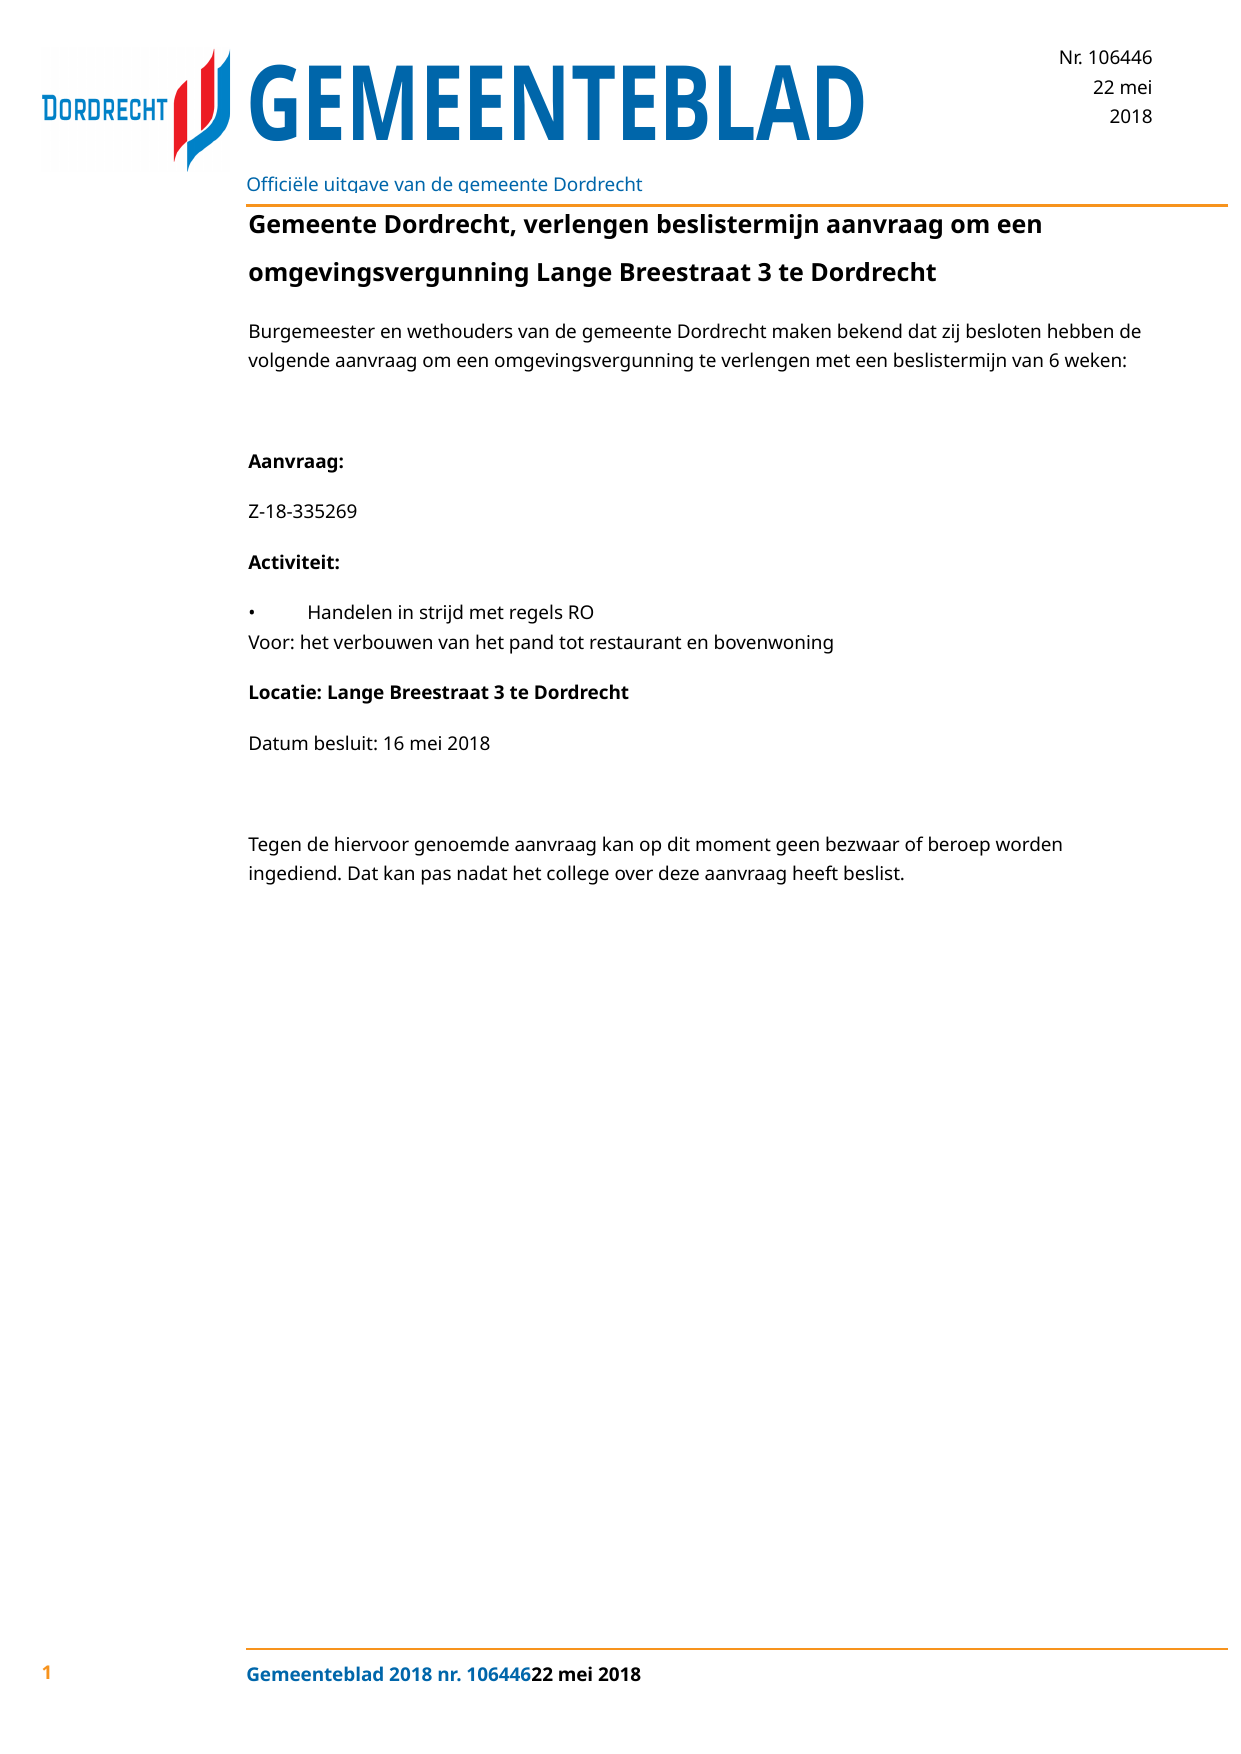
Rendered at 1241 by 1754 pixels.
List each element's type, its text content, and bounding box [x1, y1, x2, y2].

text Gemeente Dordrecht, verlengen beslistermijn aanvraag om een omgevingsvergunning Lange Breestraat 3 te Dordrecht [248, 207, 1152, 288]
text Burgemeester en wethouders van de gemeente Dordrecht maken bekend dat zij besloten hebben de volgende aanvraag om een omgevingsvergunning te verlengen met een beslistermijn van 6 weken: [248, 318, 1152, 373]
text Aanvraag: [248, 448, 1152, 474]
text Activiteit: [248, 549, 1152, 575]
text Voor: het verbouwen van het pand tot restaurant en bovenwoning [248, 629, 1152, 655]
list Handelen in strijd met regels RO [248, 599, 1152, 625]
text Tegen de hiervoor genoemde aanvraag kan op dit moment geen bezwaar of beroep worden ingediend. Dat kan pas nadat het college over deze aanvraag heeft beslist. [248, 831, 1152, 886]
text Z-18-335269 [248, 499, 1152, 524]
picture [41, 47, 231, 172]
text Datum besluit: 16 mei 2018 [248, 730, 1152, 756]
text Locatie: Lange Breestraat 3 te Dordrecht [248, 679, 1152, 705]
